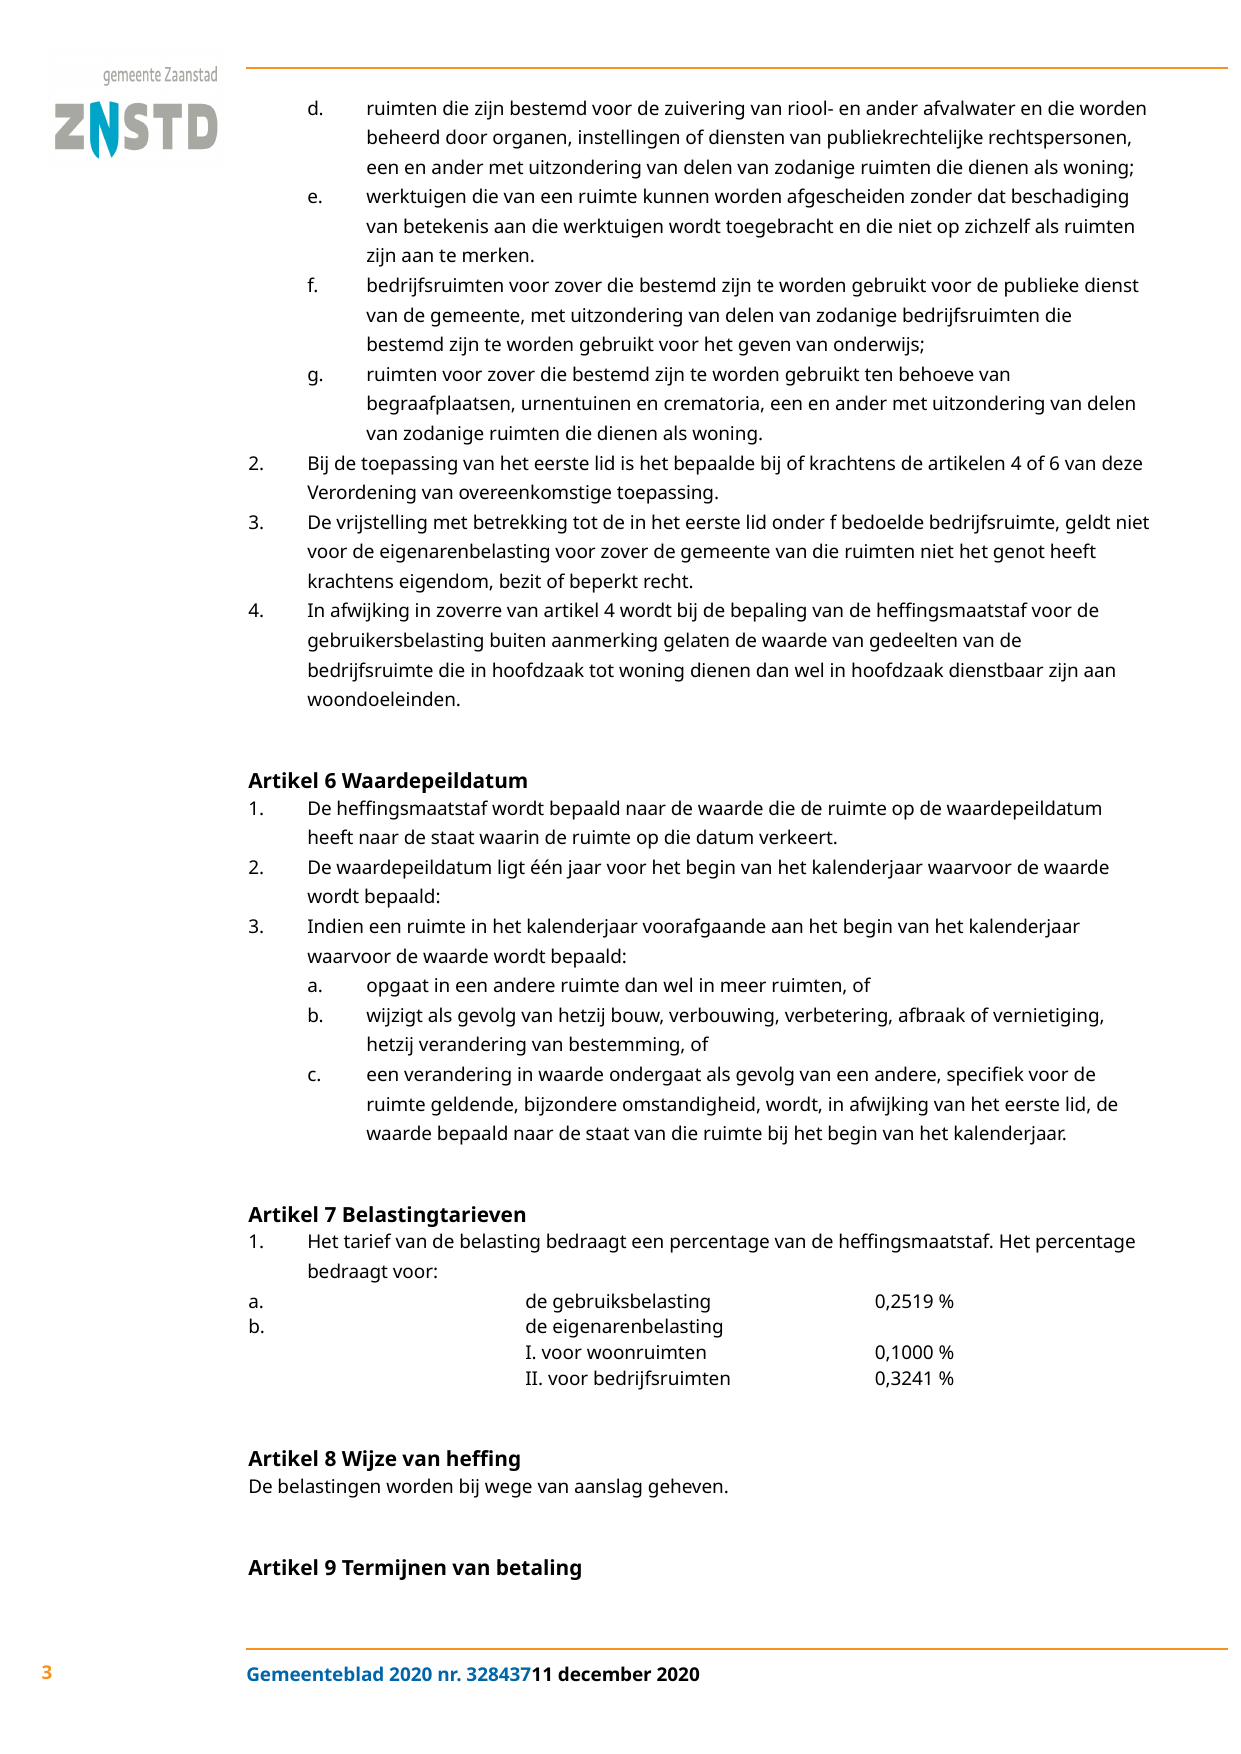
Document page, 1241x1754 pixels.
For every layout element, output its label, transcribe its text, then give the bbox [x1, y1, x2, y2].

list ruimten voor zover die bestemd zijn te worden gebruikt ten behoeve van begraafplaatsen, urnentuinen en crematoria, een en ander met uitzondering van delen van zodanige ruimten die dienen als woning. [307, 361, 1152, 446]
table_cell I. voor woonruimten [525, 1340, 874, 1365]
list een verandering in waarde ondergaat als gevolg van een andere, specifiek voor de ruimte geldende, bijzondere omstandigheid, wordt, in afwijking van het eerste lid, de waarde bepaald naar de staat van die ruimte bij het begin van het kalenderjaar. [307, 1061, 1152, 1146]
table_cell [248, 1365, 525, 1391]
table_header 0,2519 % [875, 1288, 1152, 1314]
list De vrijstelling met betrekking tot de in het eerste lid onder f bedoelde bedrijfsruimte, geldt niet voor de eigenarenbelasting voor zover de gemeente van die ruimten niet het genot heeft krachtens eigendom, bezit of beperkt recht. [248, 509, 1152, 594]
table_cell b. [248, 1314, 525, 1339]
text De belastingen worden bij wege van aanslag geheven. [248, 1473, 1152, 1499]
text Artikel 6 Waardepeildatum [248, 766, 1152, 795]
list De waardepeildatum ligt één jaar voor het begin van het kalenderjaar waarvoor de waarde wordt bepaald: [248, 854, 1152, 909]
table_cell [875, 1314, 1152, 1339]
table_cell 0,3241 % [875, 1365, 1152, 1391]
table_cell de eigenarenbelasting [525, 1314, 874, 1339]
list De heffingsmaatstaf wordt bepaald naar de waarde die de ruimte op de waardepeildatum heeft naar de staat waarin de ruimte op die datum verkeert. [248, 795, 1152, 850]
list opgaat in een andere ruimte dan wel in meer ruimten, of [307, 972, 1152, 998]
list bedrijfsruimten voor zover die bestemd zijn te worden gebruikt voor de publieke dienst van de gemeente, met uitzondering van delen van zodanige bedrijfsruimten die bestemd zijn te worden gebruikt voor het geven van onderwijs; [307, 272, 1152, 357]
list werktuigen die van een ruimte kunnen worden afgescheiden zonder dat beschadiging van betekenis aan die werktuigen wordt toegebracht en die niet op zichzelf als ruimten zijn aan te merken. [307, 183, 1152, 268]
table_header de gebruiksbelasting [525, 1288, 874, 1314]
table_cell II. voor bedrijfsruimten [525, 1365, 874, 1391]
table_header a. [248, 1288, 525, 1314]
list In afwijking in zoverre van artikel 4 wordt bij de bepaling van de heffingsmaatstaf voor de gebruikersbelasting buiten aanmerking gelaten de waarde van gedeelten van de bedrijfsruimte die in hoofdzaak tot woning dienen dan wel in hoofdzaak dienstbaar zijn aan woondoeleinden. [248, 598, 1152, 712]
list wijzigt als gevolg van hetzij bouw, verbouwing, verbetering, afbraak of vernietiging, hetzij verandering van bestemming, of [307, 1002, 1152, 1057]
picture [41, 47, 231, 172]
list Indien een ruimte in het kalenderjaar voorafgaande aan het begin van het kalenderjaar waarvoor de waarde wordt bepaald: [248, 913, 1152, 968]
table_cell 0,1000 % [875, 1340, 1152, 1365]
list Bij de toepassing van het eerste lid is het bepaalde bij of krachtens de artikelen 4 of 6 van deze Verordening van overeenkomstige toepassing. [248, 450, 1152, 505]
table_cell [248, 1340, 525, 1365]
text Artikel 7 Belastingtarieven [248, 1200, 1152, 1229]
list Het tarief van de belasting bedraagt een percentage van de heffingsmaatstaf. Het percentage bedraagt voor: [248, 1229, 1152, 1284]
list ruimten die zijn bestemd voor de zuivering van riool- en ander afvalwater en die worden beheerd door organen, instellingen of diensten van publiekrechtelijke rechtspersonen, een en ander met uitzondering van delen van zodanige ruimten die dienen als woning; [307, 95, 1152, 180]
text Artikel 8 Wijze van heffing [248, 1444, 1152, 1473]
text Artikel 9 Termijnen van betaling [248, 1553, 1152, 1581]
